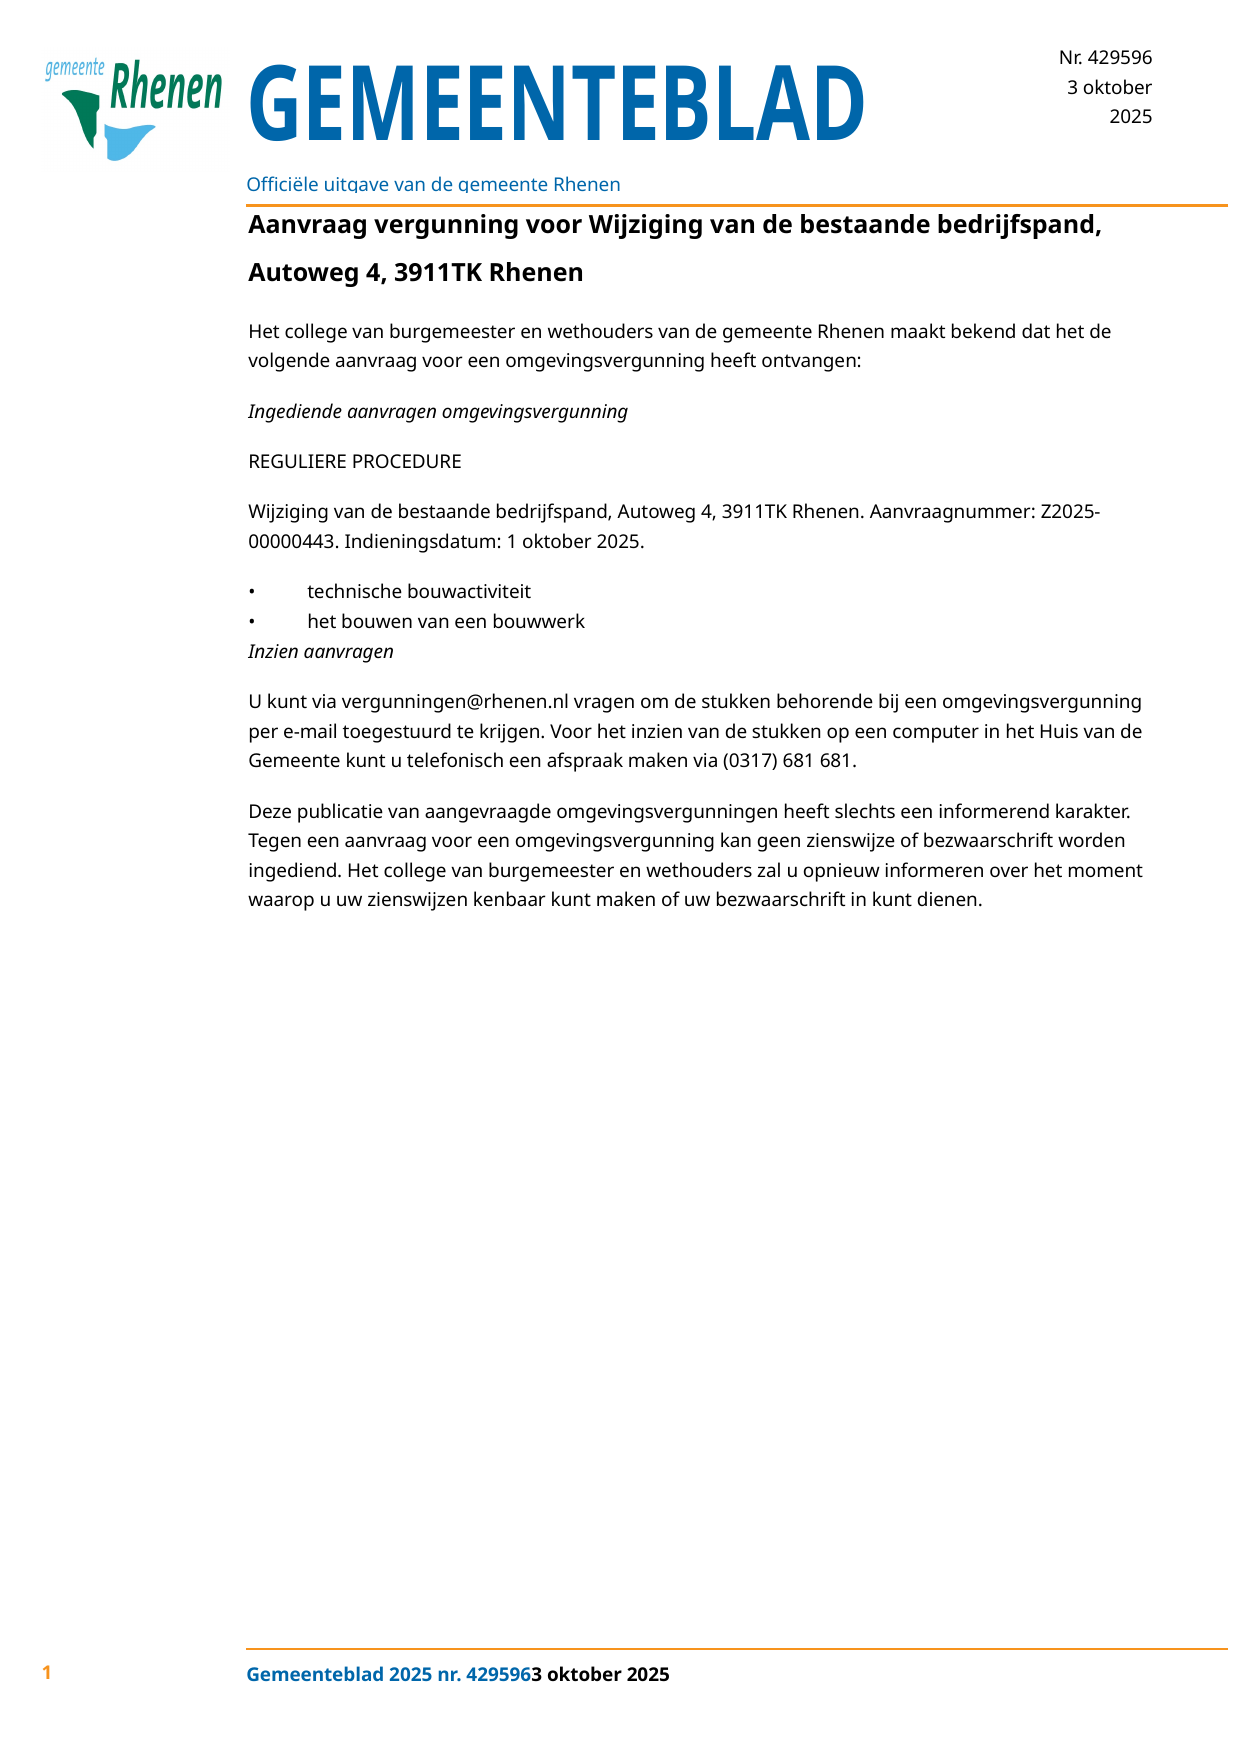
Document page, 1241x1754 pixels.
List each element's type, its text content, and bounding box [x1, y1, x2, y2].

text Wijziging van de bestaande bedrijfspand, Autoweg 4, 3911TK Rhenen. Aanvraagnummer: Z2025-00000443. Indieningsdatum: 1 oktober 2025. [248, 499, 1152, 554]
text Aanvraag vergunning voor Wijziging van de bestaande bedrijfspand, Autoweg 4, 3911TK Rhenen [248, 207, 1152, 288]
list het bouwen van een bouwwerk [248, 608, 1152, 634]
text REGULIERE PROCEDURE [248, 448, 1152, 474]
text Deze publicatie van aangevraagde omgevingsvergunningen heeft slechts een informerend karakter. Tegen een aanvraag voor een omgevingsvergunning kan geen zienswijze of bezwaarschrift worden ingediend. Het college van burgemeester en wethouders zal u opnieuw informeren over het moment waarop u uw zienswijzen kenbaar kunt maken of uw bezwaarschrift in kunt dienen. [248, 798, 1152, 912]
text Inzien aanvragen [248, 638, 1152, 664]
text Het college van burgemeester en wethouders van de gemeente Rhenen maakt bekend dat het de volgende aanvraag voor een omgevingsvergunning heeft ontvangen: [248, 318, 1152, 373]
picture [41, 47, 231, 172]
text U kunt via vergunningen@rhenen.nl vragen om de stukken behorende bij een omgevingsvergunning per e-mail toegestuurd te krijgen. Voor het inzien van de stukken op een computer in het Huis van de Gemeente kunt u telefonisch een afspraak maken via (0317) 681 681. [248, 688, 1152, 773]
text Ingediende aanvragen omgevingsvergunning [248, 398, 1152, 424]
list technische bouwactiviteit [248, 579, 1152, 604]
